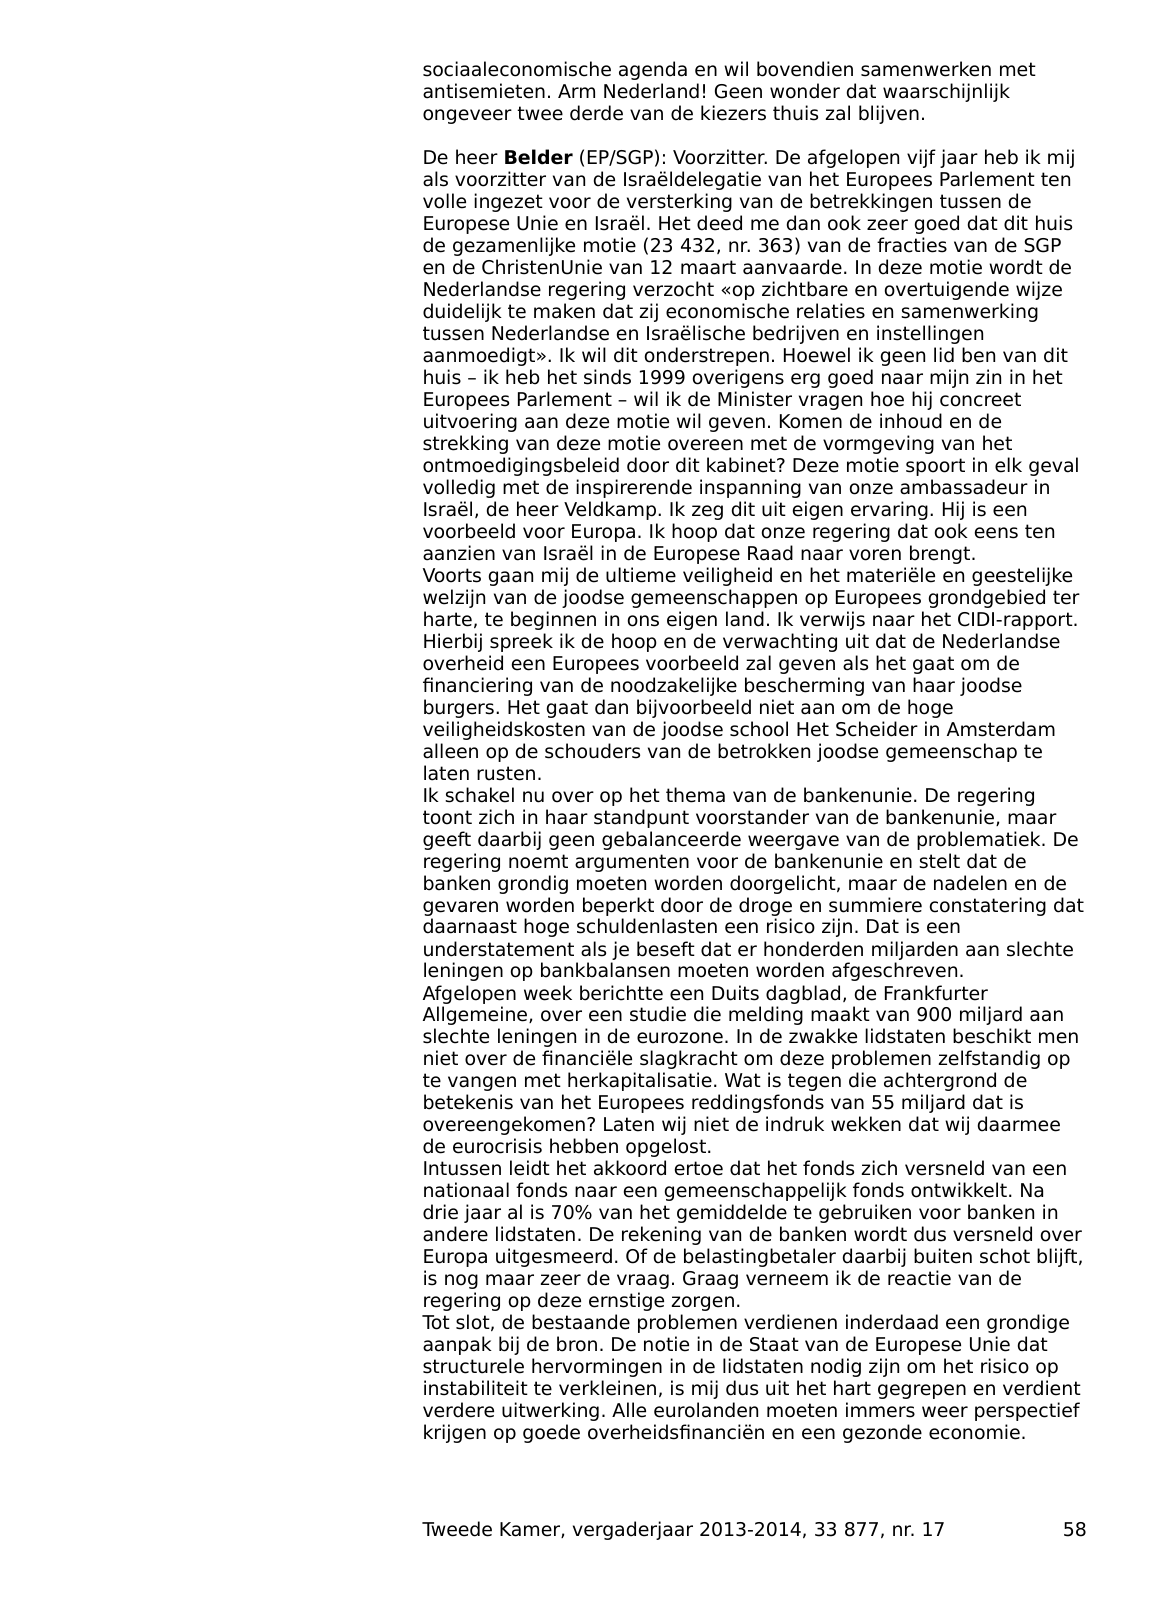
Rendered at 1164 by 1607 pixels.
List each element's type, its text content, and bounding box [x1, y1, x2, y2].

text Intussen leidt het akkoord ertoe dat het fonds zich versneld van een nationaal fonds naar een gemeenschappelijk fonds ontwikkelt. Na drie jaar al is 70% van het gemiddelde te gebruiken voor banken in andere lidstaten. De rekening van de banken wordt dus versneld over Europa uitgesmeerd. Of de belastingbetaler daarbij buiten schot blijft, is nog maar zeer de vraag. Graag verneem ik de reactie van de regering op deze ernstige zorgen. [422, 1158, 1087, 1312]
text Tot slot, de bestaande problemen verdienen inderdaad een grondige aanpak bij de bron. De notie in de Staat van de Europese Unie dat structurele hervormingen in de lidstaten nodig zijn om het risico op instabiliteit te verkleinen, is mij dus uit het hart gegrepen en verdient verdere uitwerking. Alle eurolanden moeten immers weer perspectief krijgen op goede overheidsfinanciën en een gezonde economie. [422, 1312, 1087, 1444]
text De heer Belder (EP/SGP): Voorzitter. De afgelopen vijf jaar heb ik mij als voorzitter van de Israëldelegatie van het Europees Parlement ten volle ingezet voor de versterking van de betrekkingen tussen de Europese Unie en Israël. Het deed me dan ook zeer goed dat dit huis de gezamenlijke motie (23 432, nr. 363) van de fracties van de SGP en de ChristenUnie van 12 maart aanvaarde. In deze motie wordt de Nederlandse regering verzocht «op zichtbare en overtuigende wijze duidelijk te maken dat zij economische relaties en samenwerking tussen Nederlandse en Israëlische bedrijven en instellingen aanmoedigt». Ik wil dit onderstrepen. Hoewel ik geen lid ben van dit huis – ik heb het sinds 1999 overigens erg goed naar mijn zin in het Europees Parlement – wil ik de Minister vragen hoe hij concreet uitvoering aan deze motie wil geven. Komen de inhoud en de strekking van deze motie overeen met de vormgeving van het ontmoedigingsbeleid door dit kabinet? Deze motie spoort in elk geval volledig met de inspirerende inspanning van onze ambassadeur in Israël, de heer Veldkamp. Ik zeg dit uit eigen ervaring. Hij is een voorbeeld voor Europa. Ik hoop dat onze regering dat ook eens ten aanzien van Israël in de Europese Raad naar voren brengt. [422, 147, 1087, 565]
text Voorts gaan mij de ultieme veiligheid en het materiële en geestelijke welzijn van de joodse gemeenschappen op Europees grondgebied ter harte, te beginnen in ons eigen land. Ik verwijs naar het CIDI-rapport. Hierbij spreek ik de hoop en de verwachting uit dat de Nederlandse overheid een Europees voorbeeld zal geven als het gaat om de financiering van de noodzakelijke bescherming van haar joodse burgers. Het gaat dan bijvoorbeeld niet aan om de hoge veiligheidskosten van de joodse school Het Scheider in Amsterdam alleen op de schouders van de betrokken joodse gemeenschap te laten rusten. [422, 565, 1087, 784]
text Ik schakel nu over op het thema van de bankenunie. De regering toont zich in haar standpunt voorstander van de bankenunie, maar geeft daarbij geen gebalanceerde weergave van de problematiek. De regering noemt argumenten voor de bankenunie en stelt dat de banken grondig moeten worden doorgelicht, maar de nadelen en de gevaren worden beperkt door de droge en summiere constatering dat daarnaast hoge schuldenlasten een risico zijn. Dat is een understatement als je beseft dat er honderden miljarden aan slechte leningen op bankbalansen moeten worden afgeschreven. [422, 784, 1087, 982]
text Afgelopen week berichtte een Duits dagblad, de Frankfurter Allgemeine, over een studie die melding maakt van 900 miljard aan slechte leningen in de eurozone. In de zwakke lidstaten beschikt men niet over de financiële slagkracht om deze problemen zelfstandig op te vangen met herkapitalisatie. Wat is tegen die achtergrond de betekenis van het Europees reddingsfonds van 55 miljard dat is overeengekomen? Laten wij niet de indruk wekken dat wij daarmee de eurocrisis hebben opgelost. [422, 982, 1087, 1158]
text sociaaleconomische agenda en wil bovendien samenwerken met antisemieten. Arm Nederland! Geen wonder dat waarschijnlijk ongeveer twee derde van de kiezers thuis zal blijven. [422, 59, 1087, 125]
